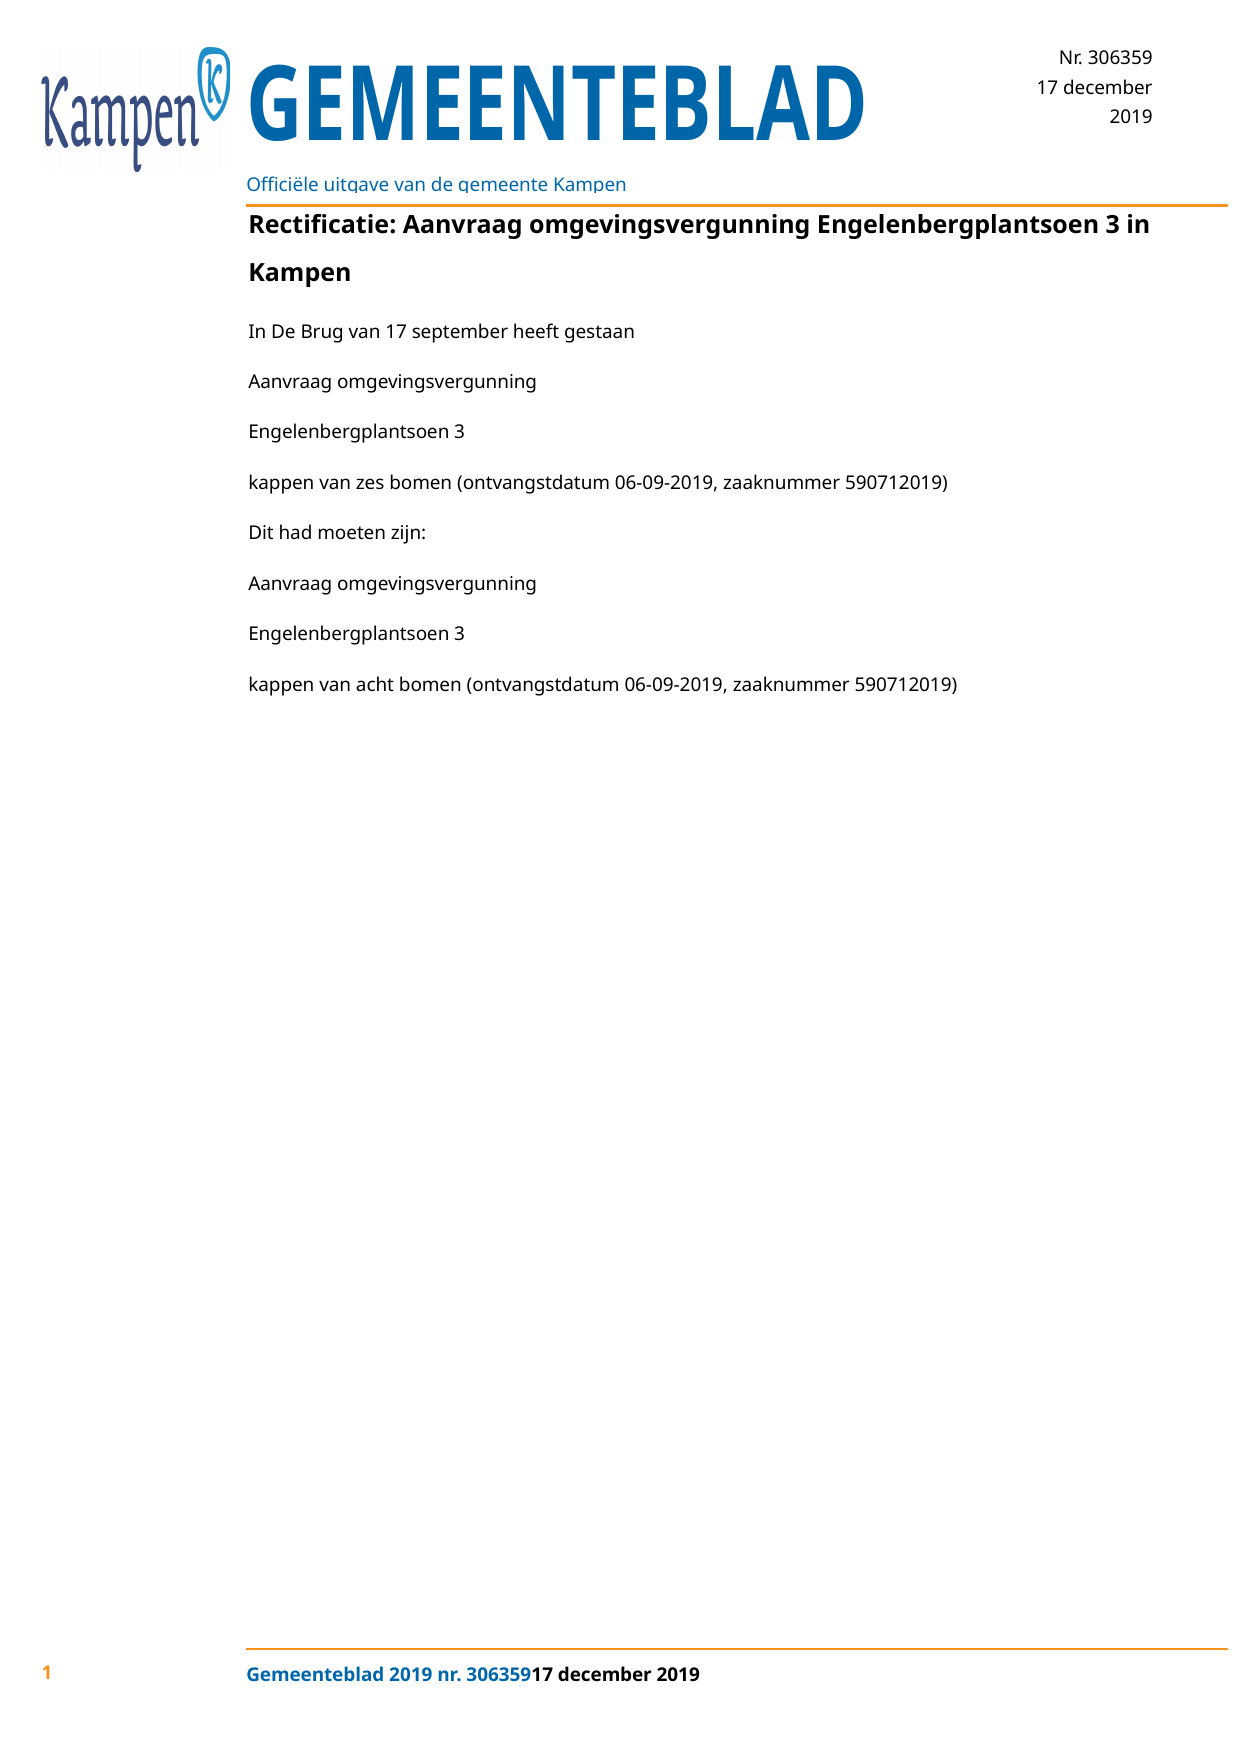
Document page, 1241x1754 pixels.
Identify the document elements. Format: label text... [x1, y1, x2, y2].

text Aanvraag omgevingsvergunning [248, 368, 1152, 394]
text Engelenbergplantsoen 3 [248, 419, 1152, 444]
text Rectificatie: Aanvraag omgevingsvergunning Engelenbergplantsoen 3 in Kampen [248, 207, 1152, 288]
text kappen van acht bomen (ontvangstdatum 06-09-2019, zaaknummer 590712019) [248, 671, 1152, 697]
picture [41, 47, 231, 172]
text kappen van zes bomen (ontvangstdatum 06-09-2019, zaaknummer 590712019) [248, 469, 1152, 495]
text Aanvraag omgevingsvergunning [248, 570, 1152, 596]
text Dit had moeten zijn: [248, 519, 1152, 545]
text Engelenbergplantsoen 3 [248, 620, 1152, 646]
text In De Brug van 17 september heeft gestaan [248, 318, 1152, 344]
